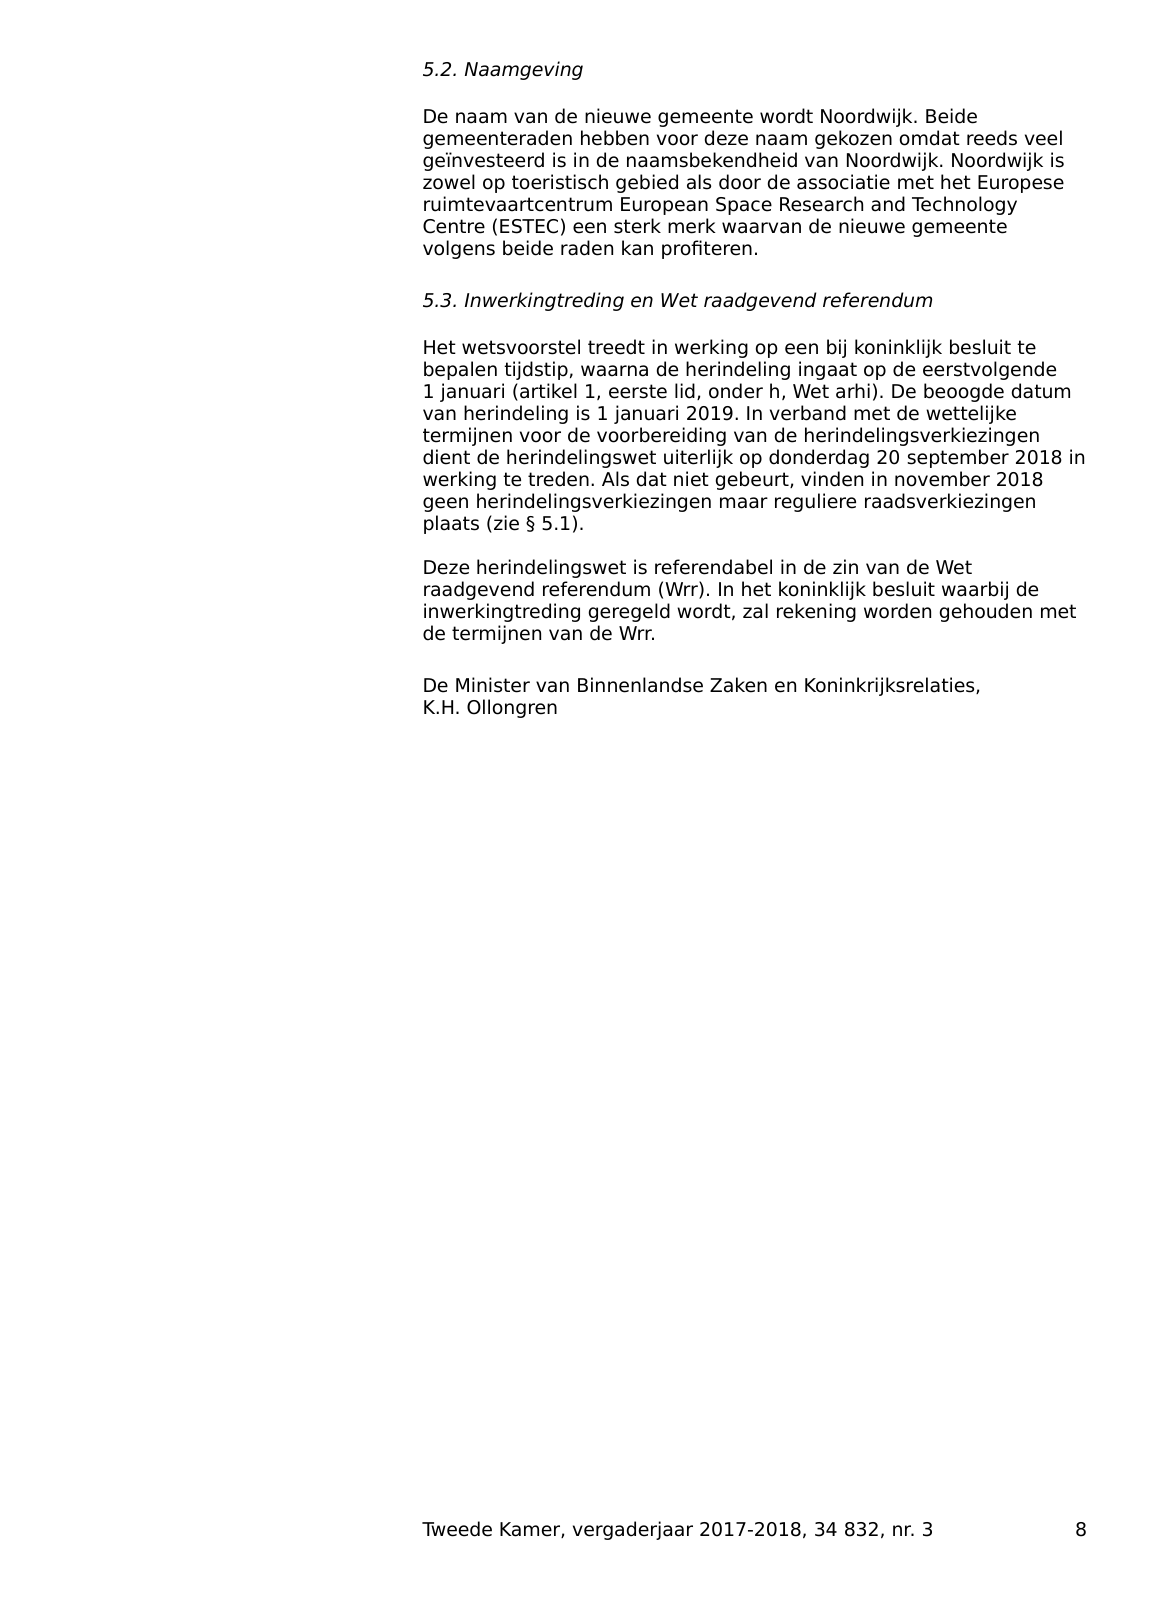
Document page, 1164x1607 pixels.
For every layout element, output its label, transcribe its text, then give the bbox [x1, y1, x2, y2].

subtitle 5.2. Naamgeving [422, 59, 1087, 81]
text De Minister van Binnenlandse Zaken en Koninkrijksrelaties, K.H. Ollongren [422, 675, 1087, 719]
text Deze herindelingswet is referendabel in de zin van de Wet raadgevend referendum (Wrr). In het koninklijk besluit waarbij de inwerkingtreding geregeld wordt, zal rekening worden gehouden met de termijnen van de Wrr. [422, 557, 1087, 645]
subtitle 5.3. Inwerkingtreding en Wet raadgevend referendum [422, 290, 1087, 312]
text De naam van de nieuwe gemeente wordt Noordwijk. Beide gemeenteraden hebben voor deze naam gekozen omdat reeds veel geïnvesteerd is in de naamsbekendheid van Noordwijk. Noordwijk is zowel op toeristisch gebied als door de associatie met het Europese ruimtevaartcentrum European Space Research and Technology Centre (ESTEC) een sterk merk waarvan de nieuwe gemeente volgens beide raden kan profiteren. [422, 106, 1087, 260]
text Het wetsvoorstel treedt in werking op een bij koninklijk besluit te bepalen tijdstip, waarna de herindeling ingaat op de eerstvolgende 1 januari (artikel 1, eerste lid, onder h, Wet arhi). De beoogde datum van herindeling is 1 januari 2019. In verband met de wettelijke termijnen voor de voorbereiding van de herindelingsverkiezingen dient de herindelingswet uiterlijk op donderdag 20 september 2018 in werking te treden. Als dat niet gebeurt, vinden in november 2018 geen herindelingsverkiezingen maar reguliere raadsverkiezingen plaats (zie § 5.1). [422, 337, 1087, 535]
